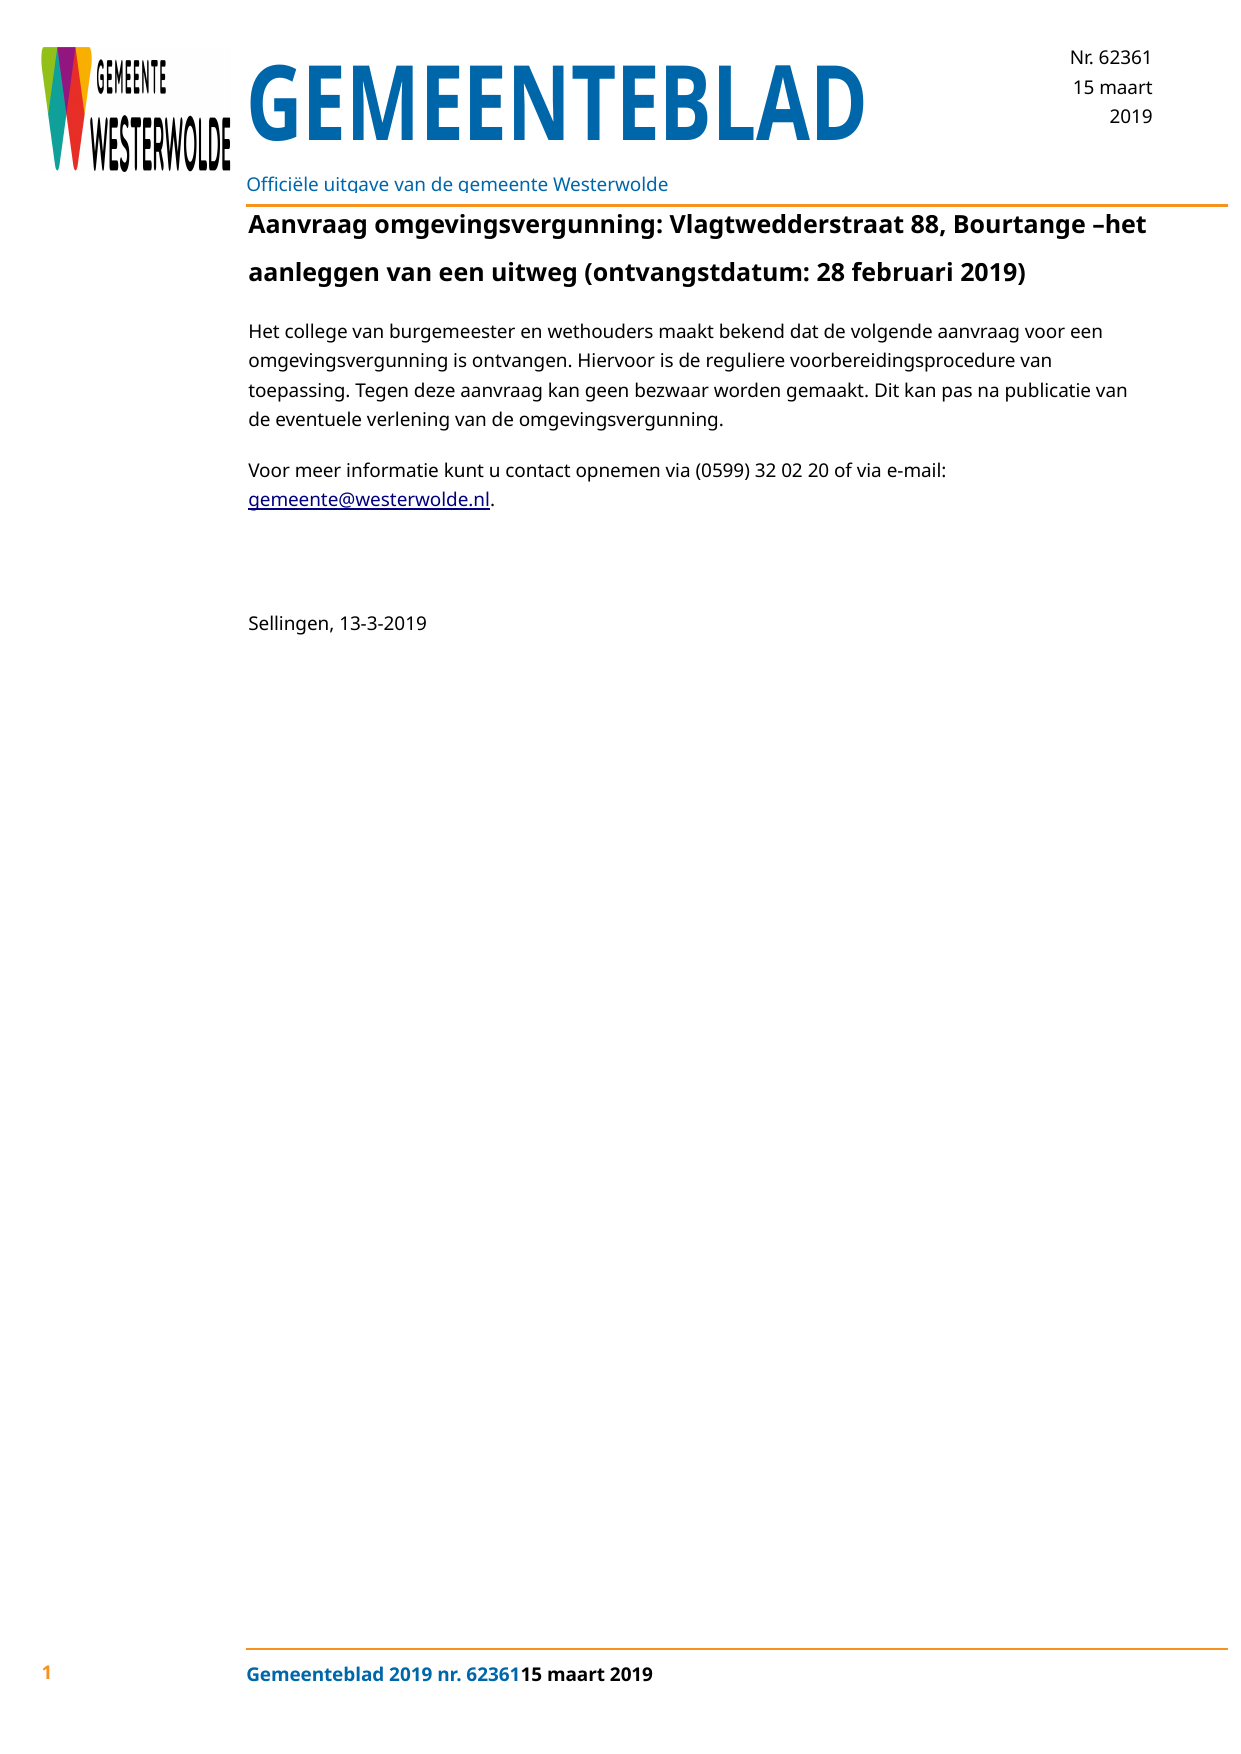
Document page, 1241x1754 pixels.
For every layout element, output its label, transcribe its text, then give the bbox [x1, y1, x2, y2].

picture [41, 47, 231, 172]
text Het college van burgemeester en wethouders maakt bekend dat de volgende aanvraag voor een omgevingsvergunning is ontvangen. Hiervoor is de reguliere voorbereidingsprocedure van toepassing. Tegen deze aanvraag kan geen bezwaar worden gemaakt. Dit kan pas na publicatie van de eventuele verlening van de omgevingsvergunning. [248, 318, 1152, 432]
text Aanvraag omgevingsvergunning: Vlagtwedderstraat 88, Bourtange –het aanleggen van een uitweg (ontvangstdatum: 28 februari 2019) [248, 207, 1152, 288]
text Voor meer informatie kunt u contact opnemen via (0599) 32 02 20 of via e-mail: gemeente@westerwolde.nl. [248, 457, 1152, 512]
text Sellingen, 13-3-2019 [248, 611, 1152, 636]
